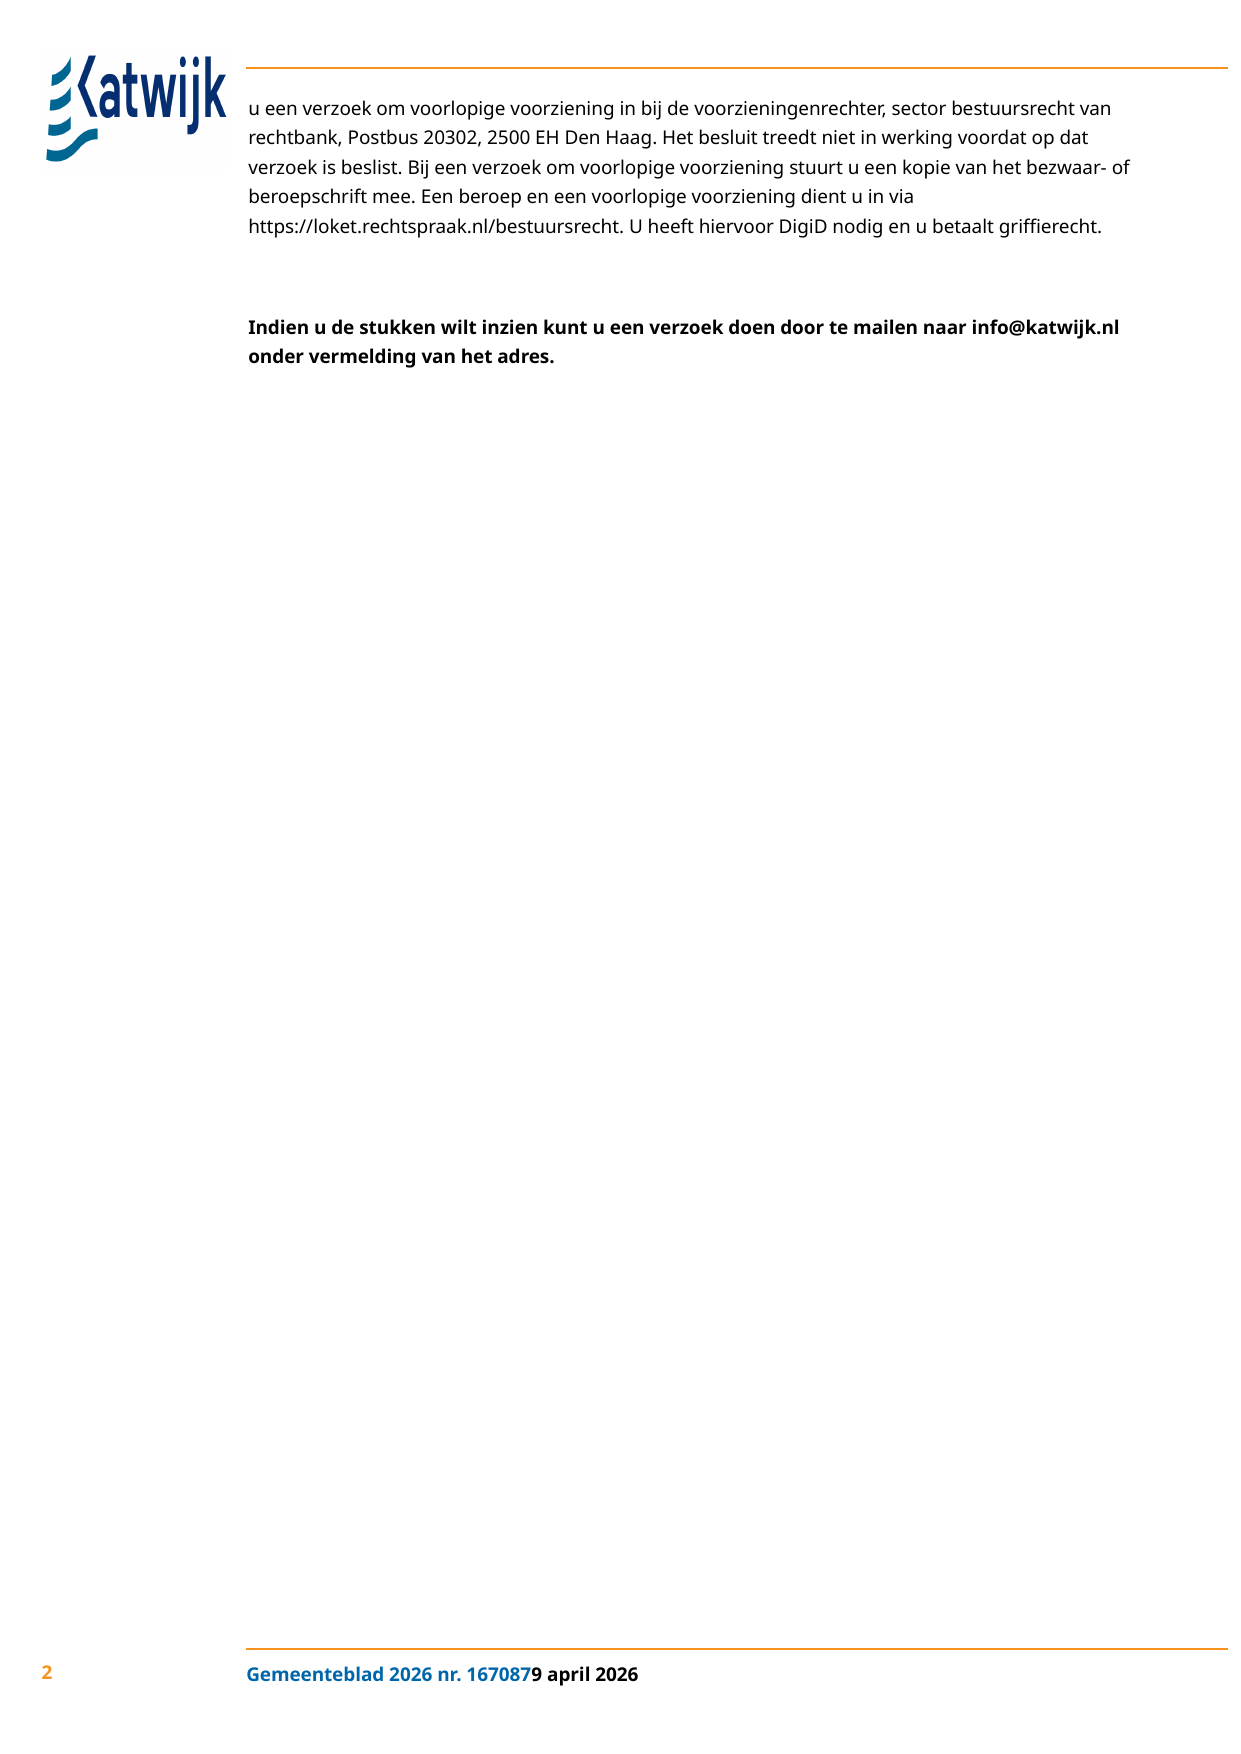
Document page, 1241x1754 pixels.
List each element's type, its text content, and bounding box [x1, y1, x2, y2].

text Indien u de stukken wilt inzien kunt u een verzoek doen door te mailen naar info@katwijk.nl onder vermelding van het adres. [248, 314, 1152, 369]
picture [41, 47, 231, 172]
text u een verzoek om voorlopige voorziening in bij de voorzieningenrechter, sector bestuursrecht van rechtbank, Postbus 20302, 2500 EH Den Haag. Het besluit treedt niet in werking voordat op dat verzoek is beslist. Bij een verzoek om voorlopige voorziening stuurt u een kopie van het bezwaar- of beroepschrift mee. Een beroep en een voorlopige voorziening dient u in via https://loket.rechtspraak.nl/bestuursrecht. U heeft hiervoor DigiD nodig en u betaalt griffierecht. [248, 95, 1152, 239]
